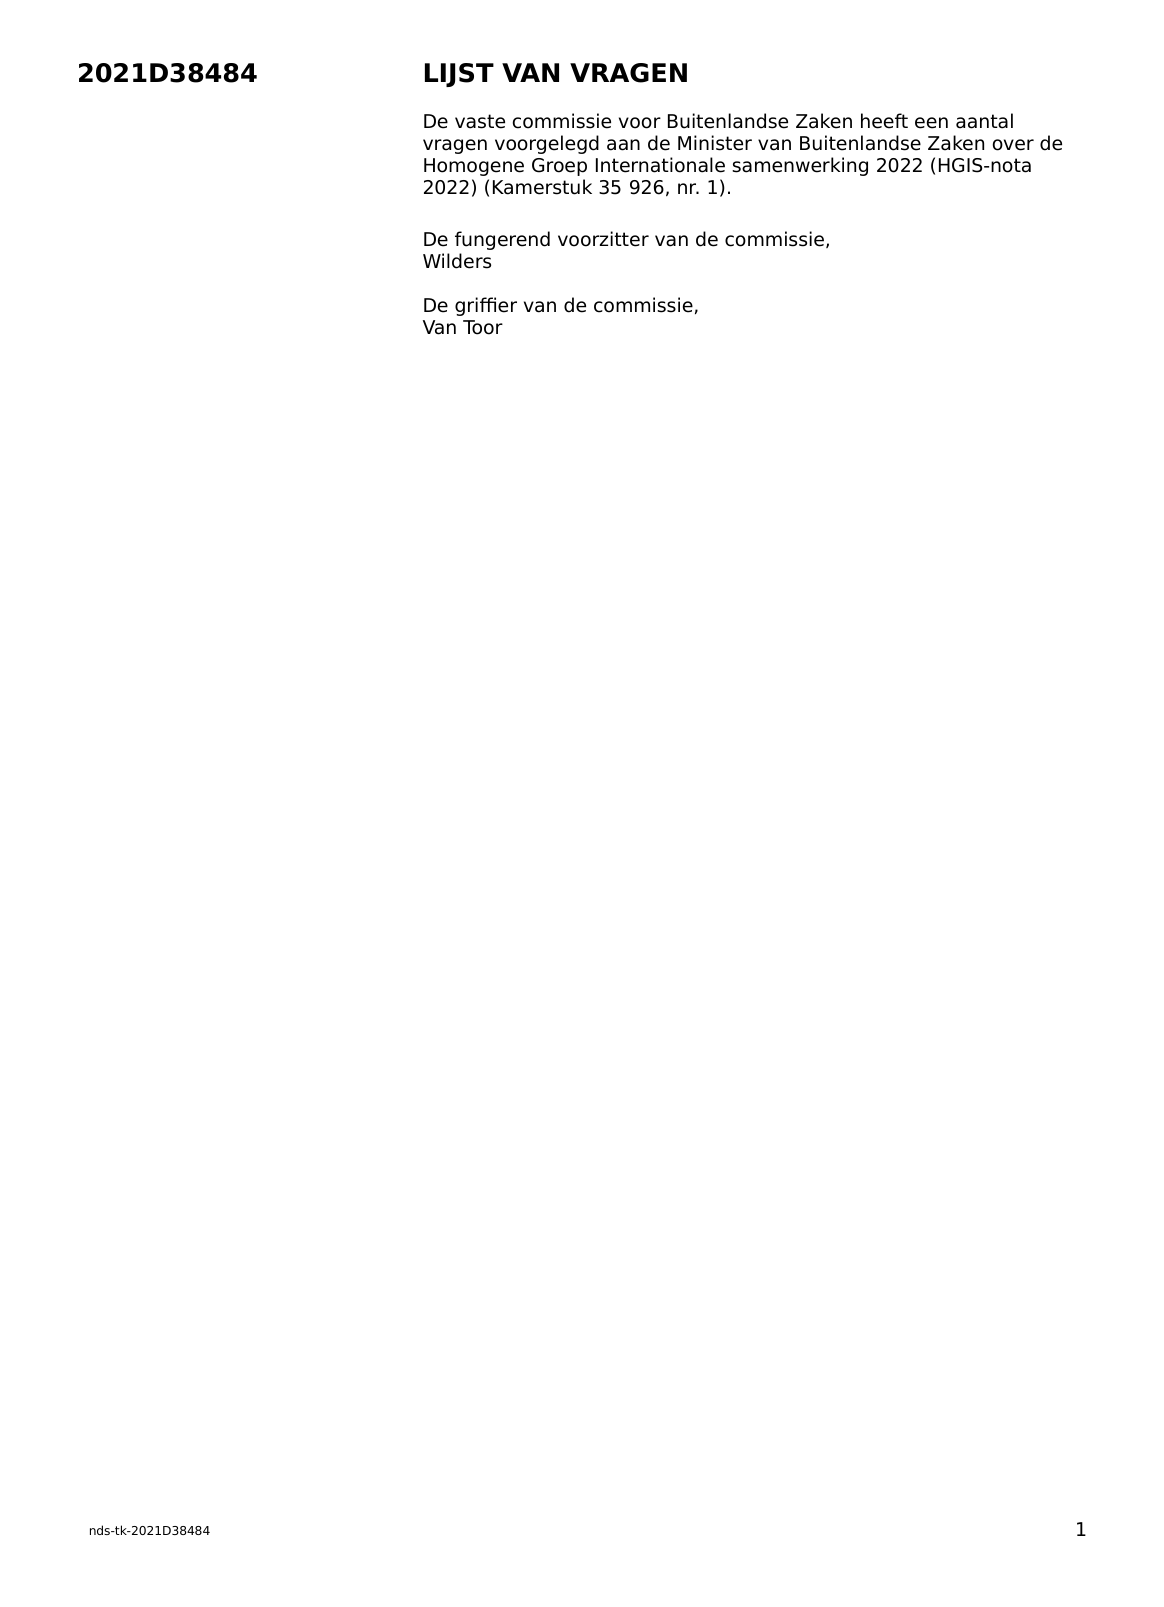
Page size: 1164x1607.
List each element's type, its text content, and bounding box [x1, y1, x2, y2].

text De vaste commissie voor Buitenlandse Zaken heeft een aantal vragen voorgelegd aan de Minister van Buitenlandse Zaken over de Homogene Groep Internationale samenwerking 2022 (HGIS-nota 2022) (Kamerstuk 35 926, nr. 1). [422, 111, 1087, 199]
text De fungerend voorzitter van de commissie, Wilders [422, 229, 1087, 273]
text 2021D38484 LIJST VAN VRAGEN [77, 59, 1087, 89]
text De griffier van de commissie, Van Toor [422, 295, 1087, 339]
text nds-tk-2021D38484 [88, 1524, 323, 1538]
